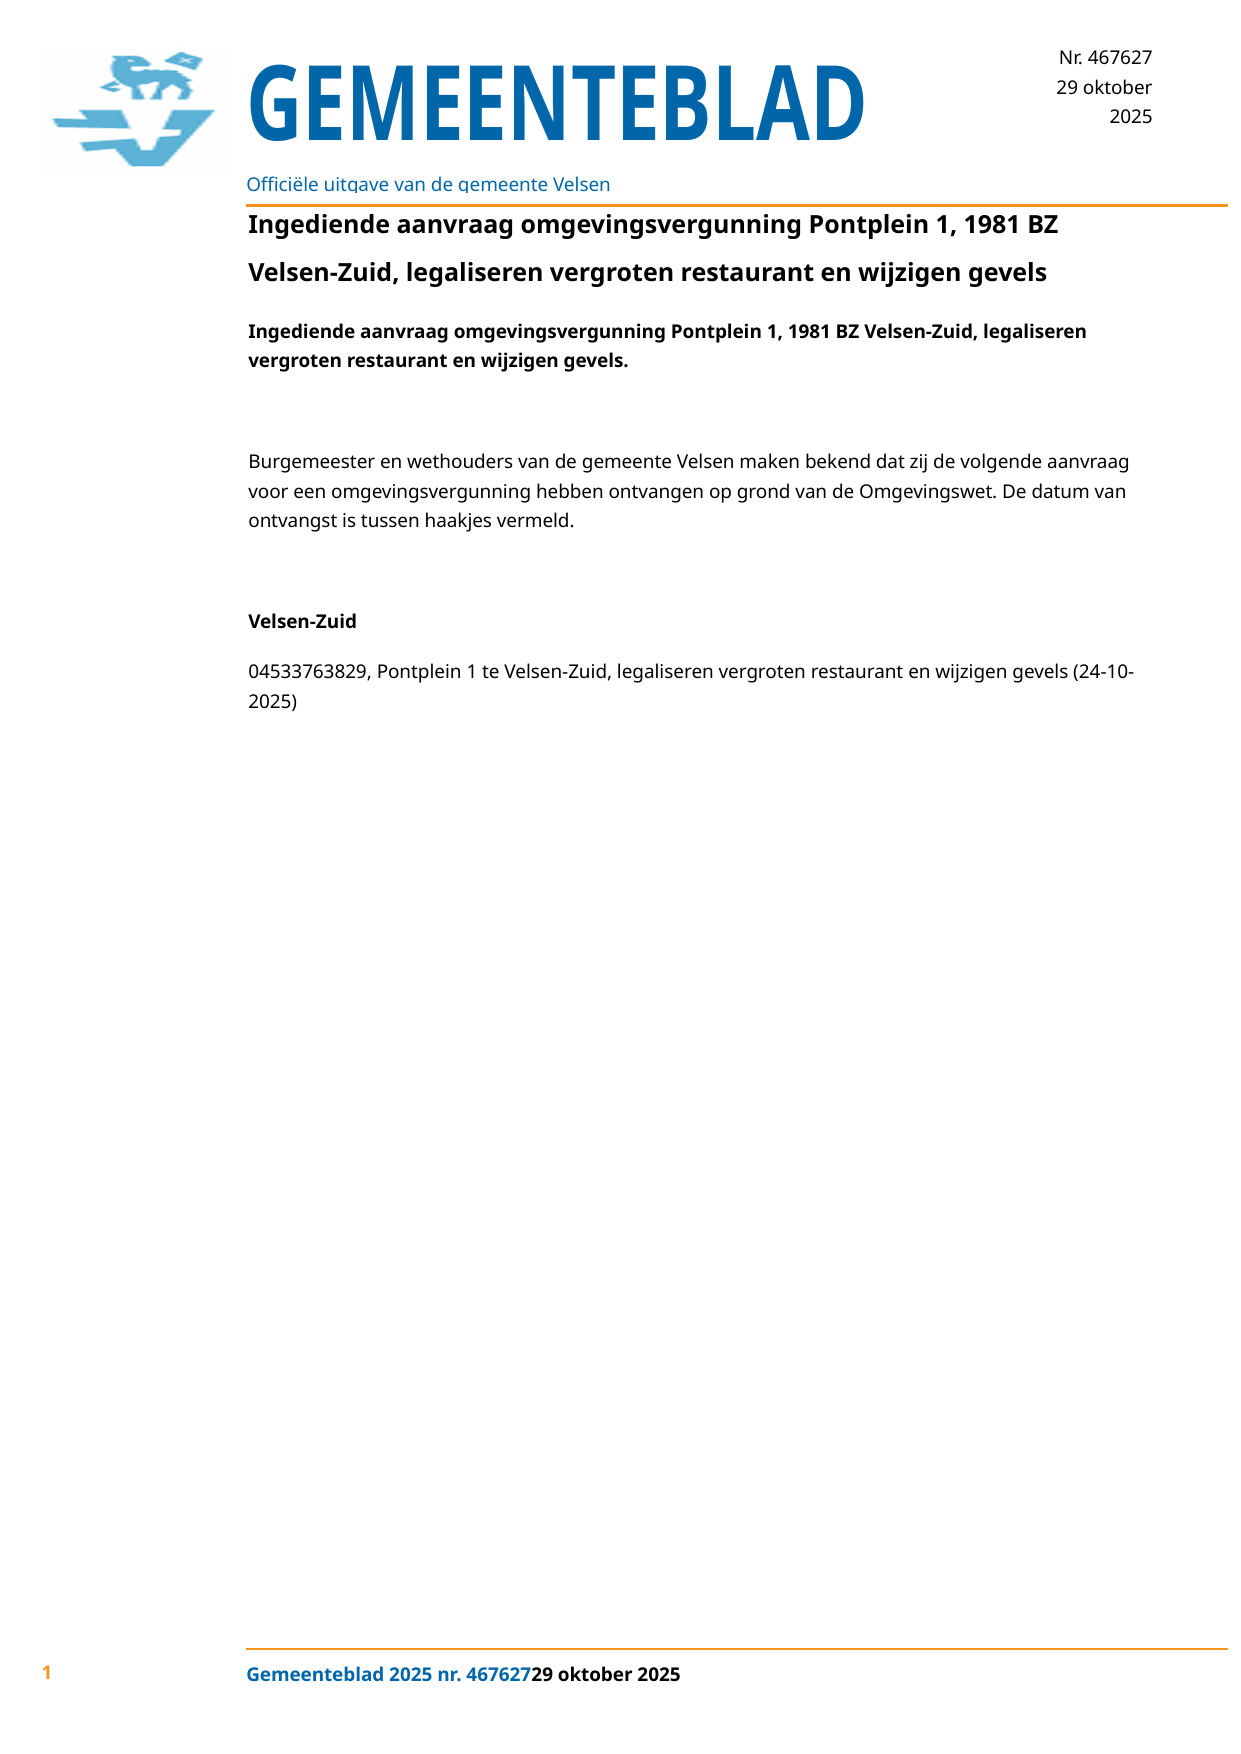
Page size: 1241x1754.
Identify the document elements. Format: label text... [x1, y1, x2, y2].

text Ingediende aanvraag omgevingsvergunning Pontplein 1, 1981 BZ Velsen-Zuid, legaliseren vergroten restaurant en wijzigen gevels [248, 207, 1152, 288]
text Ingediende aanvraag omgevingsvergunning Pontplein 1, 1981 BZ Velsen-Zuid, legaliseren vergroten restaurant en wijzigen gevels. [248, 318, 1152, 373]
text Velsen-Zuid [248, 608, 1152, 634]
picture [41, 47, 231, 172]
text 04533763829, Pontplein 1 te Velsen-Zuid, legaliseren vergroten restaurant en wijzigen gevels (24-10-2025) [248, 659, 1152, 714]
text Burgemeester en wethouders van de gemeente Velsen maken bekend dat zij de volgende aanvraag voor een omgevingsvergunning hebben ontvangen op grond van de Omgevingswet. De datum van ontvangst is tussen haakjes vermeld. [248, 448, 1152, 533]
